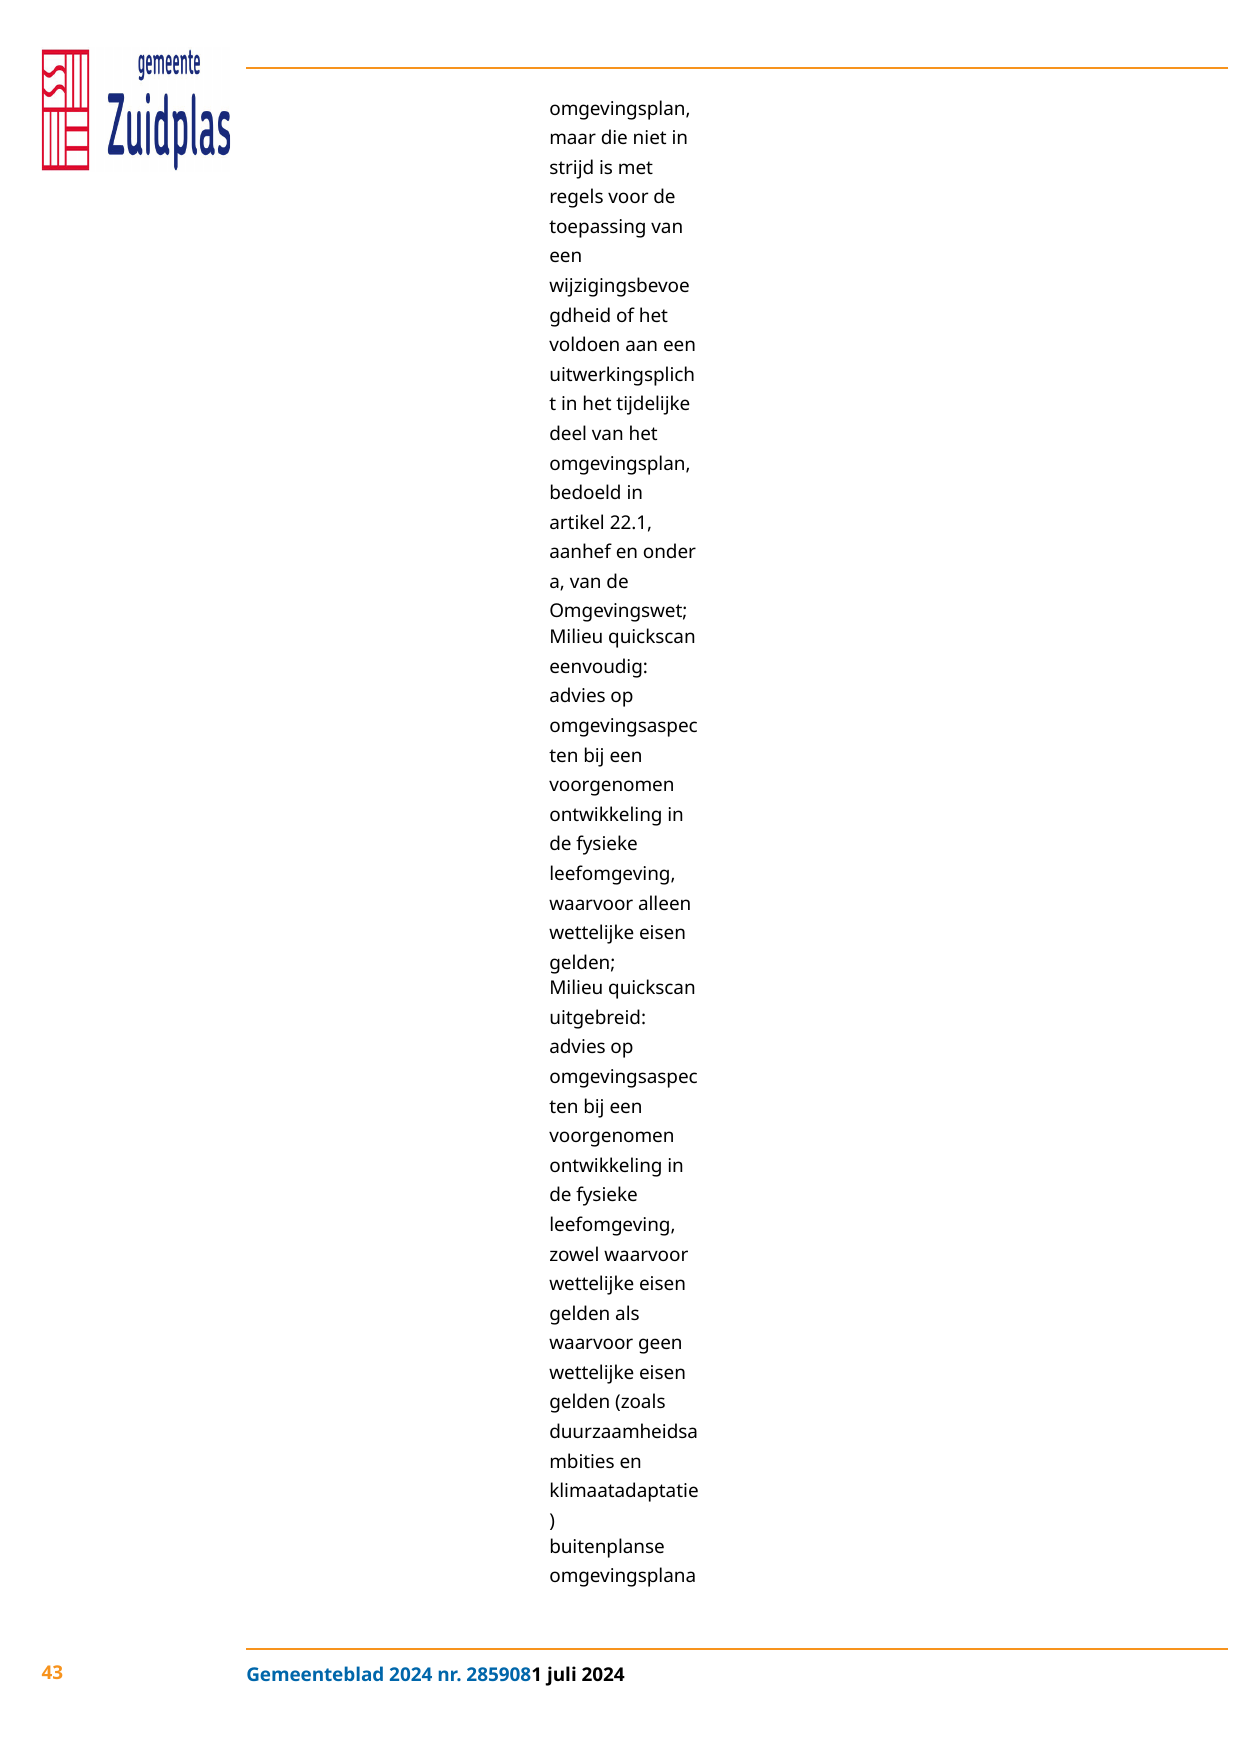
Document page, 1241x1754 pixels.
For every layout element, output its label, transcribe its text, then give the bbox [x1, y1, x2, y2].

table_cell [248, 624, 398, 974]
table_cell [399, 624, 549, 974]
table_cell [850, 624, 1001, 974]
table_cell [248, 975, 398, 1533]
table_cell [399, 975, 549, 1533]
table_cell [399, 1533, 549, 1588]
table_cell [1001, 975, 1152, 1533]
table_cell Milieu quickscan uitgebreid: advies op omgevingsaspecten bij een voorgenomen ontwikkeling in de fysieke leefomgeving, zowel waarvoor wettelijke eisen gelden als waarvoor geen wettelijke eisen gelden (zoals duurzaamheidsambities en klimaatadaptatie) [549, 975, 700, 1533]
table_cell [850, 95, 1001, 623]
table_cell [1001, 1533, 1152, 1588]
table_cell [700, 624, 850, 974]
table_cell [248, 95, 398, 623]
table_cell [1001, 95, 1152, 623]
table_cell [248, 1533, 398, 1588]
table_cell [850, 1533, 1001, 1588]
table_cell [1001, 624, 1152, 974]
table_cell [399, 95, 549, 623]
table_cell [700, 1533, 850, 1588]
table_cell omgevingsplan, maar die niet in strijd is met regels voor de toepassing van een wijzigingsbevoegdheid of het voldoen aan een uitwerkingsplicht in het tijdelijke deel van het omgevingsplan, bedoeld in artikel 22.1, aanhef en onder a, van de Omgevingswet; [549, 95, 700, 623]
table_cell [850, 975, 1001, 1533]
table_cell buitenplanse omgevingsplana [549, 1533, 700, 1588]
table_cell [700, 95, 850, 623]
table_cell Milieu quickscan eenvoudig: advies op omgevingsaspecten bij een voorgenomen ontwikkeling in de fysieke leefomgeving, waarvoor alleen wettelijke eisen gelden; [549, 624, 700, 974]
table_cell [700, 975, 850, 1533]
picture [41, 47, 231, 172]
